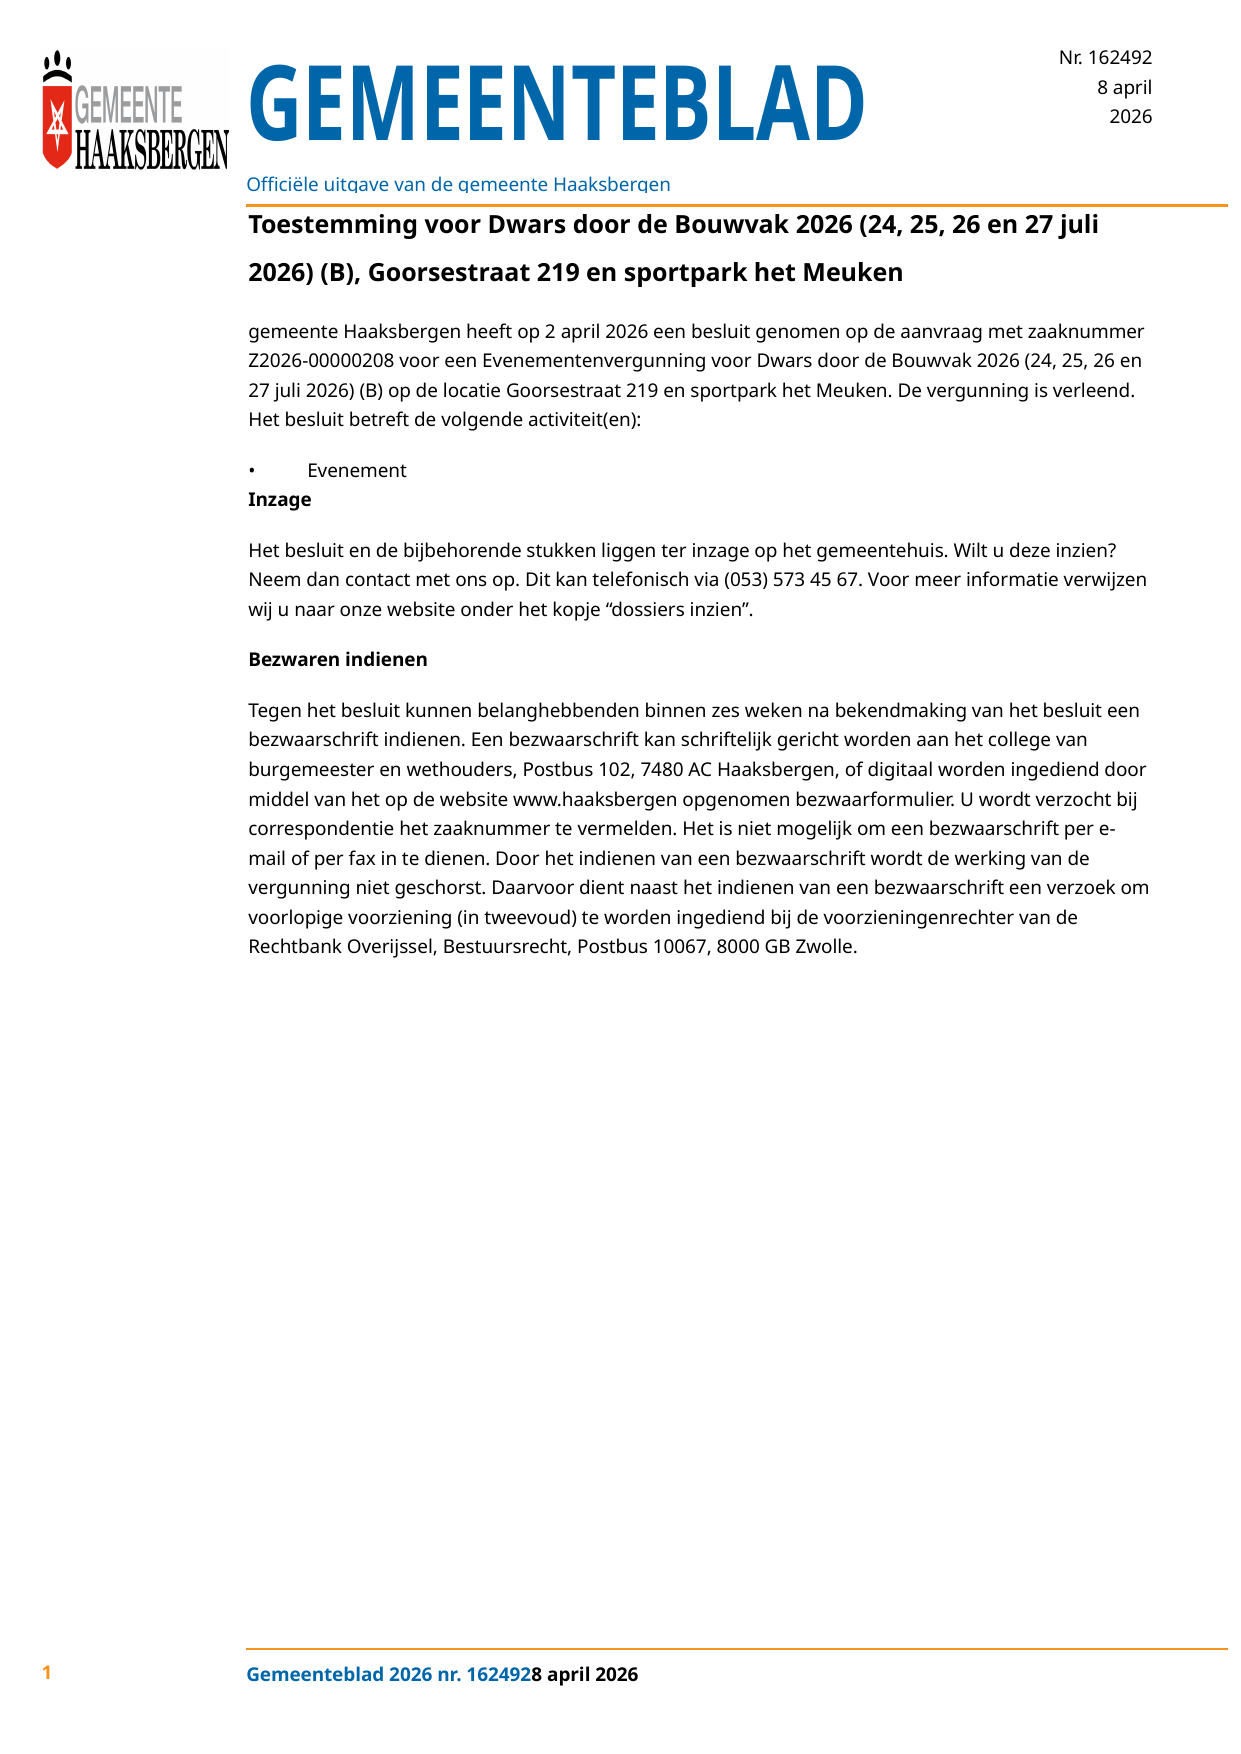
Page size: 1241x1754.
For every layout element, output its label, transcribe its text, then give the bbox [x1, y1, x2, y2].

list Evenement [248, 457, 1152, 483]
text Het besluit en de bijbehorende stukken liggen ter inzage op het gemeentehuis. Wilt u deze inzien? Neem dan contact met ons op. Dit kan telefonisch via (053) 573 45 67. Voor meer informatie verwijzen wij u naar onze website onder het kopje “dossiers inzien”. [248, 537, 1152, 622]
text Toestemming voor Dwars door de Bouwvak 2026 (24, 25, 26 en 27 juli 2026) (B), Goorsestraat 219 en sportpark het Meuken [248, 207, 1152, 288]
text Inzage [248, 487, 1152, 512]
picture [41, 47, 231, 172]
text gemeente Haaksbergen heeft op 2 april 2026 een besluit genomen op de aanvraag met zaaknummer Z2026-00000208 voor een Evenementenvergunning voor Dwars door de Bouwvak 2026 (24, 25, 26 en 27 juli 2026) (B) op de locatie Goorsestraat 219 en sportpark het Meuken. De vergunning is verleend. Het besluit betreft de volgende activiteit(en): [248, 318, 1152, 432]
text Tegen het besluit kunnen belanghebbenden binnen zes weken na bekendmaking van het besluit een bezwaarschrift indienen. Een bezwaarschrift kan schriftelijk gericht worden aan het college van burgemeester en wethouders, Postbus 102, 7480 AC Haaksbergen, of digitaal worden ingediend door middel van het op de website www.haaksbergen opgenomen bezwaarformulier. U wordt verzocht bij correspondentie het zaaknummer te vermelden. Het is niet mogelijk om een bezwaarschrift per e-mail of per fax in te dienen. Door het indienen van een bezwaarschrift wordt de werking van de vergunning niet geschorst. Daarvoor dient naast het indienen van een bezwaarschrift een verzoek om voorlopige voorziening (in tweevoud) te worden ingediend bij de voorzieningenrechter van de Rechtbank Overijssel, Bestuursrecht, Postbus 10067, 8000 GB Zwolle. [248, 697, 1152, 959]
text Bezwaren indienen [248, 647, 1152, 672]
